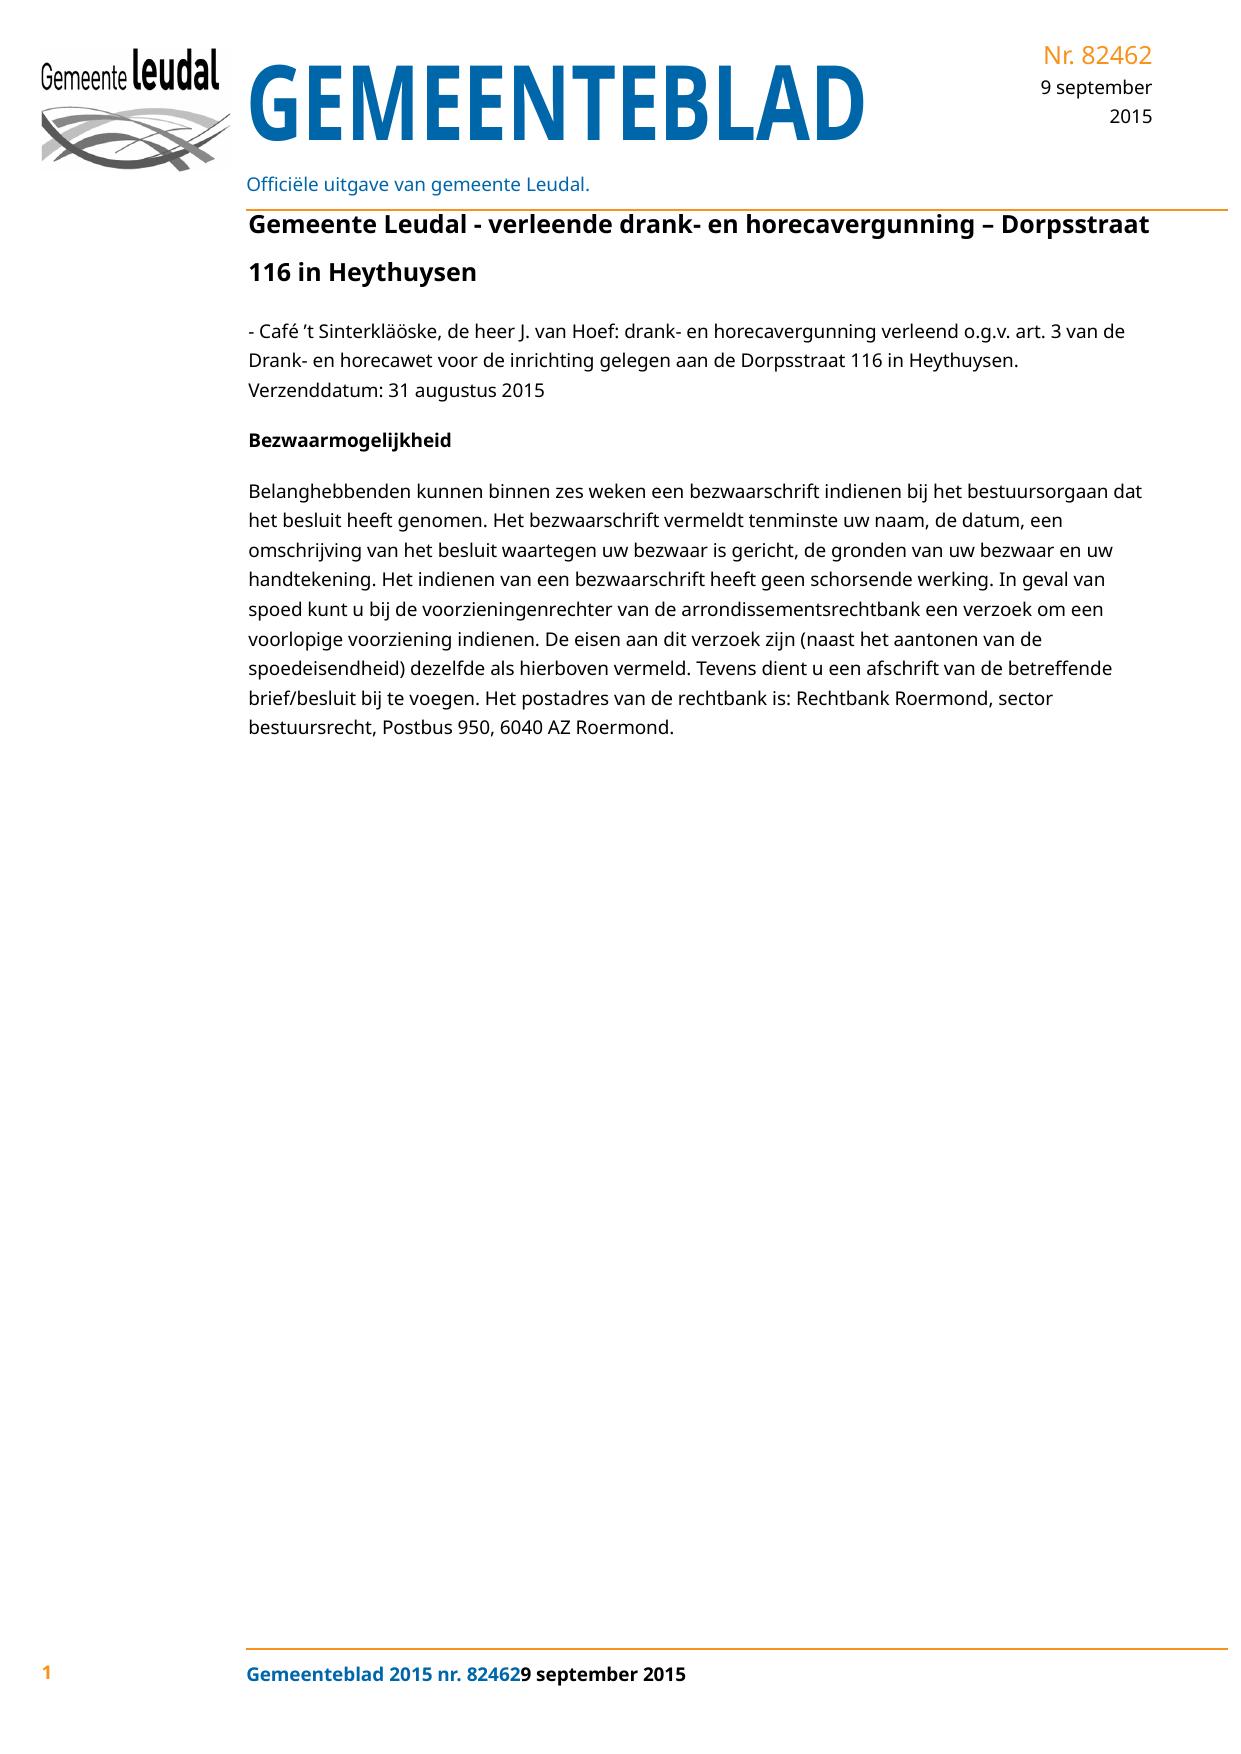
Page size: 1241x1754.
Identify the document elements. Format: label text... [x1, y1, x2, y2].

text - Café ’t Sinterkläöske, de heer J. van Hoef: drank- en horecavergunning verleend o.g.v. art. 3 van de Drank- en horecawet voor de inrichting gelegen aan de Dorpsstraat 116 in Heythuysen. Verzenddatum: 31 augustus 2015 [248, 318, 1152, 403]
text Bezwaarmogelijkheid [248, 427, 1152, 453]
picture [41, 47, 231, 172]
text Gemeente Leudal - verleende drank- en horecavergunning – Dorpsstraat 116 in Heythuysen [248, 211, 1152, 288]
text Belanghebbenden kunnen binnen zes weken een bezwaarschrift indienen bij het bestuursorgaan dat het besluit heeft genomen. Het bezwaarschrift vermeldt tenminste uw naam, de datum, een omschrijving van het besluit waartegen uw bezwaar is gericht, de gronden van uw bezwaar en uw handtekening. Het indienen van een bezwaarschrift heeft geen schorsende werking. In geval van spoed kunt u bij de voorzieningenrechter van de arrondissementsrechtbank een verzoek om een voorlopige voorziening indienen. De eisen aan dit verzoek zijn (naast het aantonen van de spoedeisendheid) dezelfde als hierboven vermeld. Tevens dient u een afschrift van de betreffende brief/besluit bij te voegen. Het postadres van de rechtbank is: Rechtbank Roermond, sector bestuursrecht, Postbus 950, 6040 AZ Roermond. [248, 478, 1152, 740]
